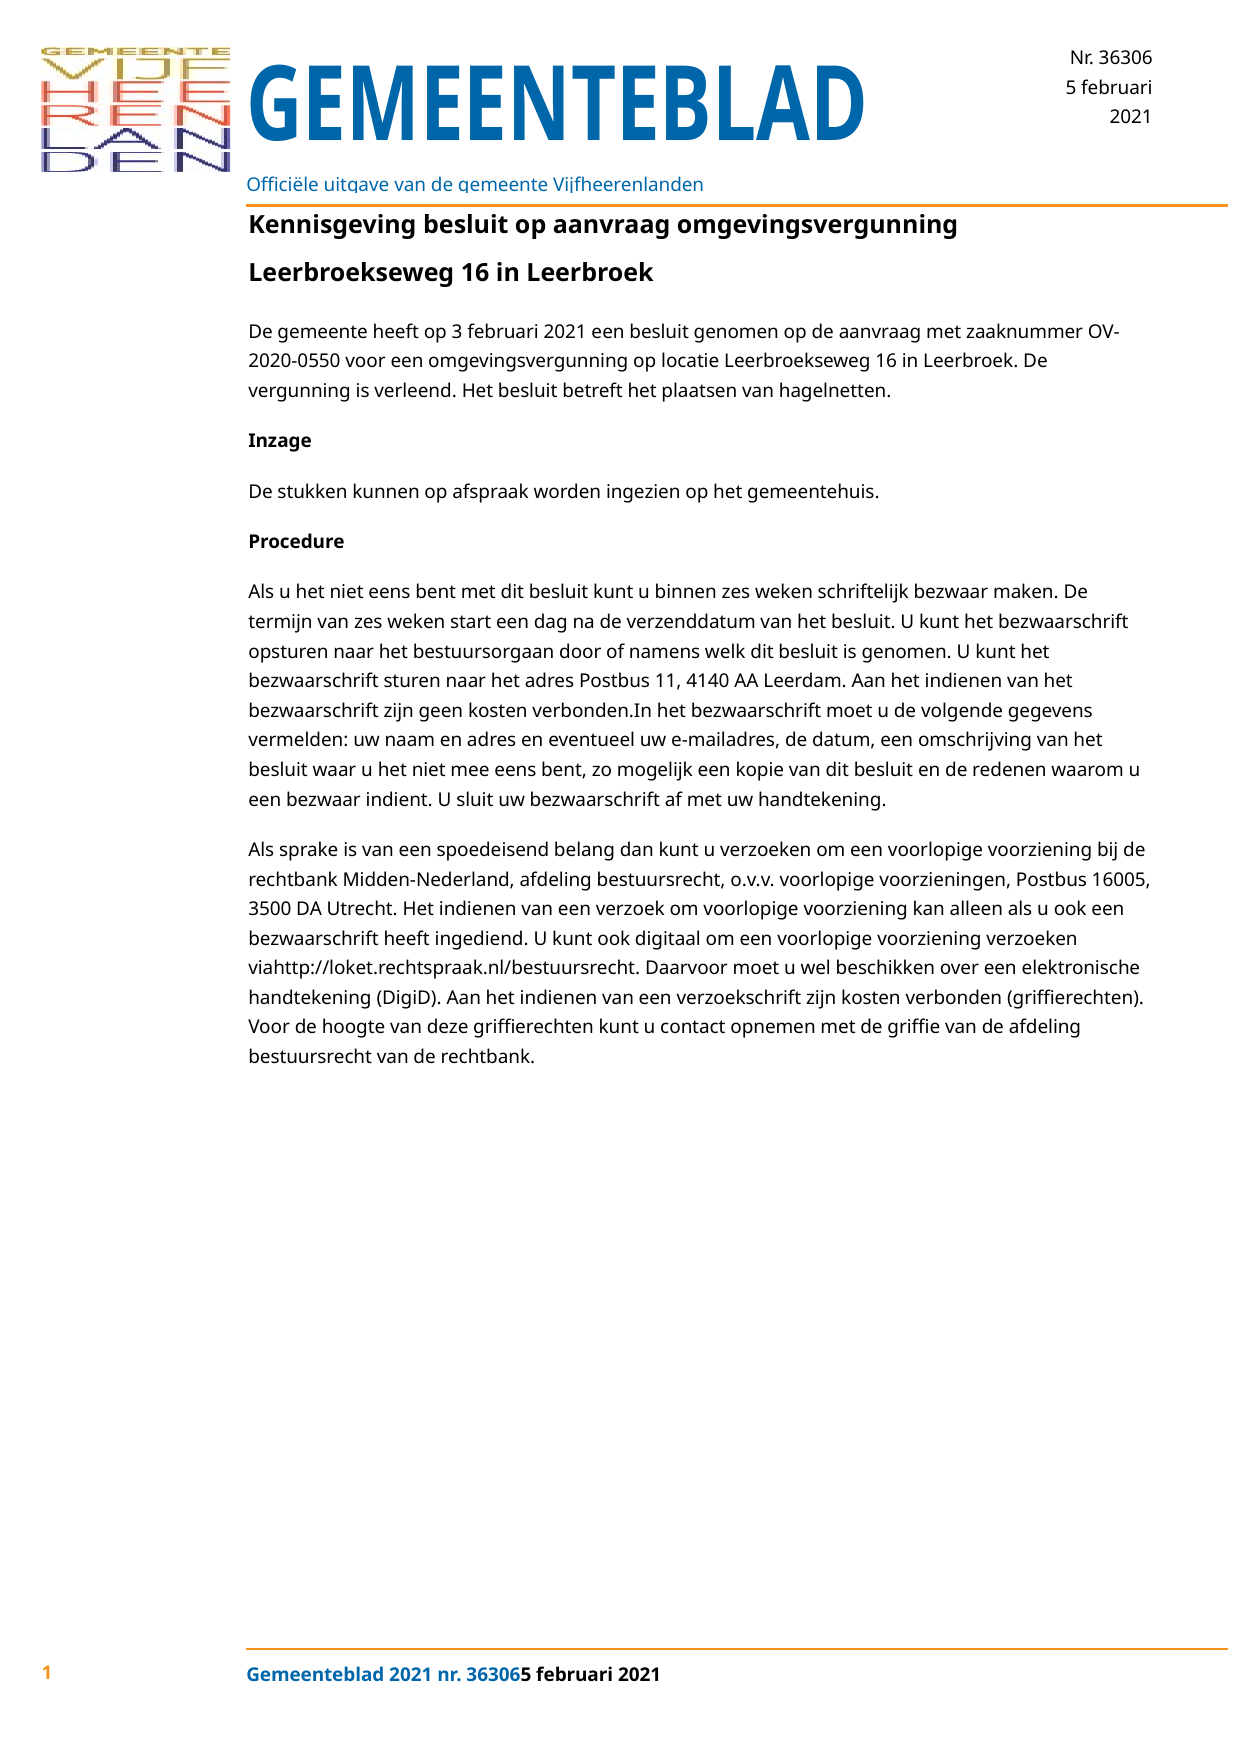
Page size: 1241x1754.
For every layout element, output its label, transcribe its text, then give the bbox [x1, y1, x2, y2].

text Procedure [248, 528, 1152, 554]
text De stukken kunnen op afspraak worden ingezien op het gemeentehuis. [248, 478, 1152, 504]
text Als u het niet eens bent met dit besluit kunt u binnen zes weken schriftelijk bezwaar maken. De termijn van zes weken start een dag na de verzenddatum van het besluit. U kunt het bezwaarschrift opsturen naar het bestuursorgaan door of namens welk dit besluit is genomen. U kunt het bezwaarschrift sturen naar het adres Postbus 11, 4140 AA Leerdam. Aan het indienen van het bezwaarschrift zijn geen kosten verbonden.In het bezwaarschrift moet u de volgende gegevens vermelden: uw naam en adres en eventueel uw e-mailadres, de datum, een omschrijving van het besluit waar u het niet mee eens bent, zo mogelijk een kopie van dit besluit en de redenen waarom u een bezwaar indient. U sluit uw bezwaarschrift af met uw handtekening. [248, 579, 1152, 812]
text Als sprake is van een spoedeisend belang dan kunt u verzoeken om een voorlopige voorziening bij de rechtbank Midden-Nederland, afdeling bestuursrecht, o.v.v. voorlopige voorzieningen, Postbus 16005, 3500 DA Utrecht. Het indienen van een verzoek om voorlopige voorziening kan alleen als u ook een bezwaarschrift heeft ingediend. U kunt ook digitaal om een voorlopige voorziening verzoeken viahttp://loket.rechtspraak.nl/bestuursrecht. Daarvoor moet u wel beschikken over een elektronische handtekening (DigiD). Aan het indienen van een verzoekschrift zijn kosten verbonden (griffierechten). Voor de hoogte van deze griffierechten kunt u contact opnemen met de griffie van de afdeling bestuursrecht van de rechtbank. [248, 836, 1152, 1069]
picture [41, 47, 231, 172]
text Inzage [248, 427, 1152, 453]
text Kennisgeving besluit op aanvraag omgevingsvergunning Leerbroekseweg 16 in Leerbroek [248, 207, 1152, 288]
text De gemeente heeft op 3 februari 2021 een besluit genomen op de aanvraag met zaaknummer OV-2020-0550 voor een omgevingsvergunning op locatie Leerbroekseweg 16 in Leerbroek. De vergunning is verleend. Het besluit betreft het plaatsen van hagelnetten. [248, 318, 1152, 403]
